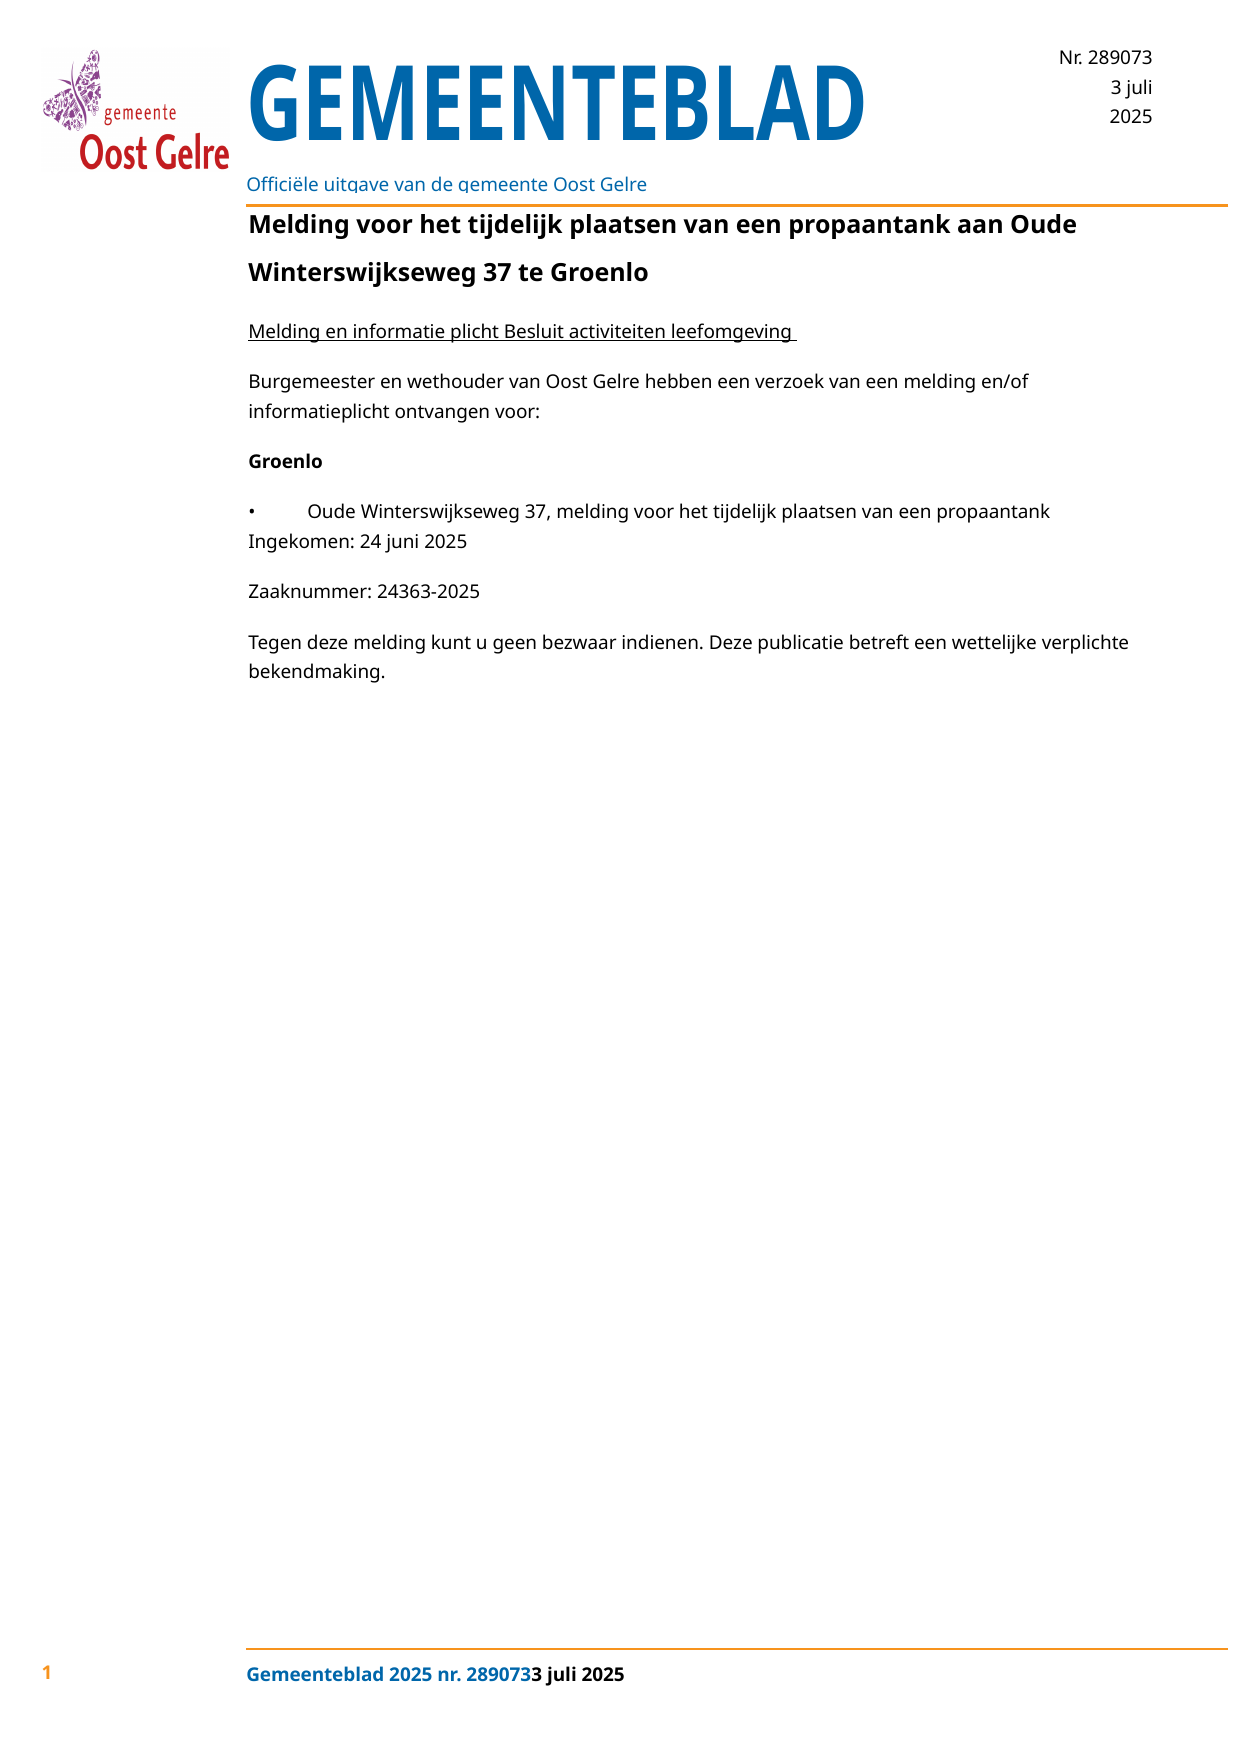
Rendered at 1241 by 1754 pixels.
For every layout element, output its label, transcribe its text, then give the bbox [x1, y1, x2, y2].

text Groenlo [248, 448, 1152, 474]
text Melding en informatie plicht Besluit activiteiten leefomgeving [248, 318, 1152, 344]
text Melding voor het tijdelijk plaatsen van een propaantank aan Oude Winterswijkseweg 37 te Groenlo [248, 207, 1152, 288]
text Burgemeester en wethouder van Oost Gelre hebben een verzoek van een melding en/of informatieplicht ontvangen voor: [248, 368, 1152, 424]
picture [41, 47, 231, 172]
text Tegen deze melding kunt u geen bezwaar indienen. Deze publicatie betreft een wettelijke verplichte bekendmaking. [248, 629, 1152, 684]
list Oude Winterswijkseweg 37, melding voor het tijdelijk plaatsen van een propaantank [248, 499, 1152, 524]
text Zaaknummer: 24363-2025 [248, 579, 1152, 604]
text Ingekomen: 24 juni 2025 [248, 528, 1152, 554]
